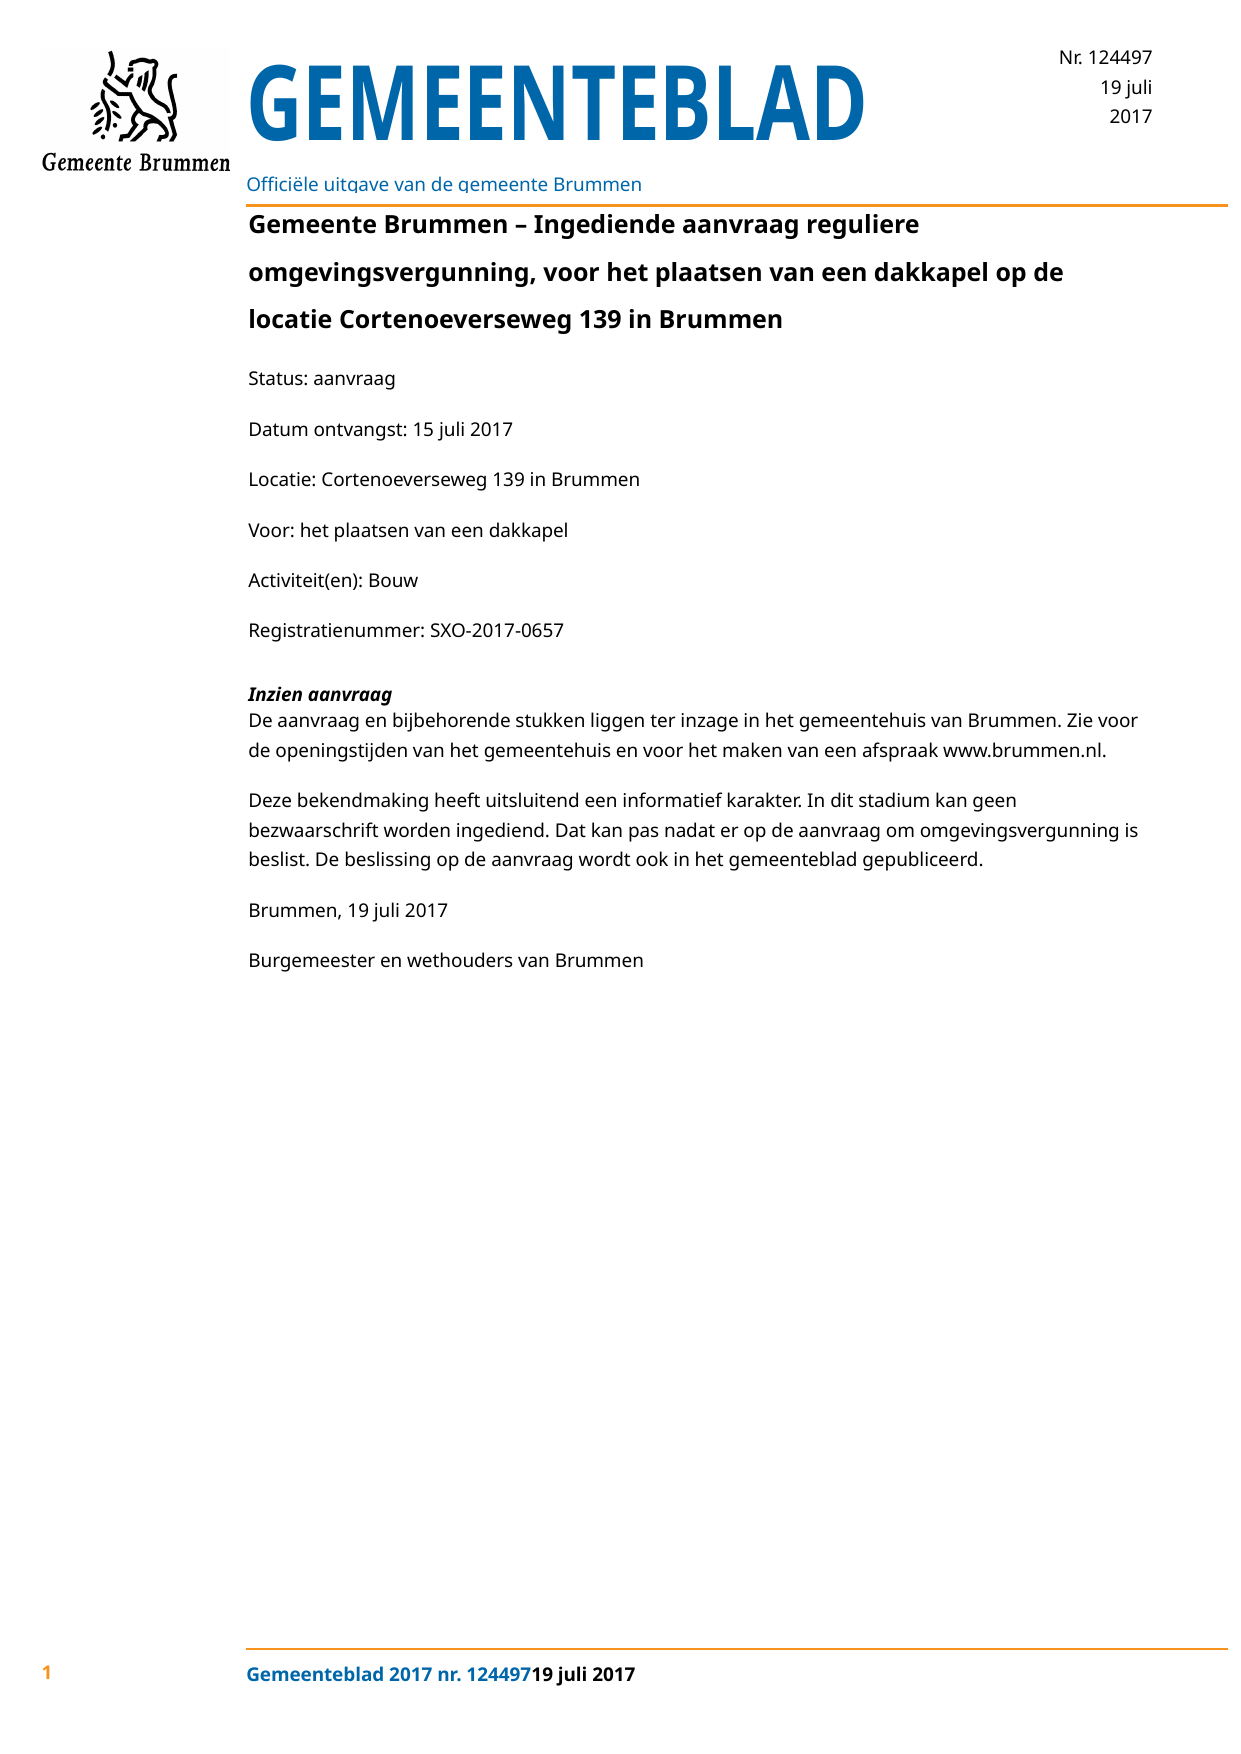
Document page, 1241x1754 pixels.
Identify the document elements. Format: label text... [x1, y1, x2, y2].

text Deze bekendmaking heeft uitsluitend een informatief karakter. In dit stadium kan geen bezwaarschrift worden ingediend. Dat kan pas nadat er op de aanvraag om omgevingsvergunning is beslist. De beslissing op de aanvraag wordt ook in het gemeenteblad gepubliceerd. [248, 787, 1152, 872]
text Datum ontvangst: 15 juli 2017 [248, 416, 1152, 442]
text Voor: het plaatsen van een dakkapel [248, 517, 1152, 542]
text Status: aanvraag [248, 366, 1152, 391]
text Gemeente Brummen – Ingediende aanvraag reguliere omgevingsvergunning, voor het plaatsen van een dakkapel op de locatie Cortenoeverseweg 139 in Brummen [248, 207, 1152, 336]
text Registratienummer: SXO-2017-0657 [248, 618, 1152, 643]
text Burgemeester en wethouders van Brummen [248, 947, 1152, 973]
text Locatie: Cortenoeverseweg 139 in Brummen [248, 466, 1152, 492]
picture [41, 47, 231, 172]
text Activiteit(en): Bouw [248, 567, 1152, 593]
text De aanvraag en bijbehorende stukken liggen ter inzage in het gemeentehuis van Brummen. Zie voor de openingstijden van het gemeentehuis en voor het maken van een afspraak www.brummen.nl. [248, 707, 1152, 763]
text Brummen, 19 juli 2017 [248, 897, 1152, 923]
text Inzien aanvraag [248, 682, 1152, 707]
